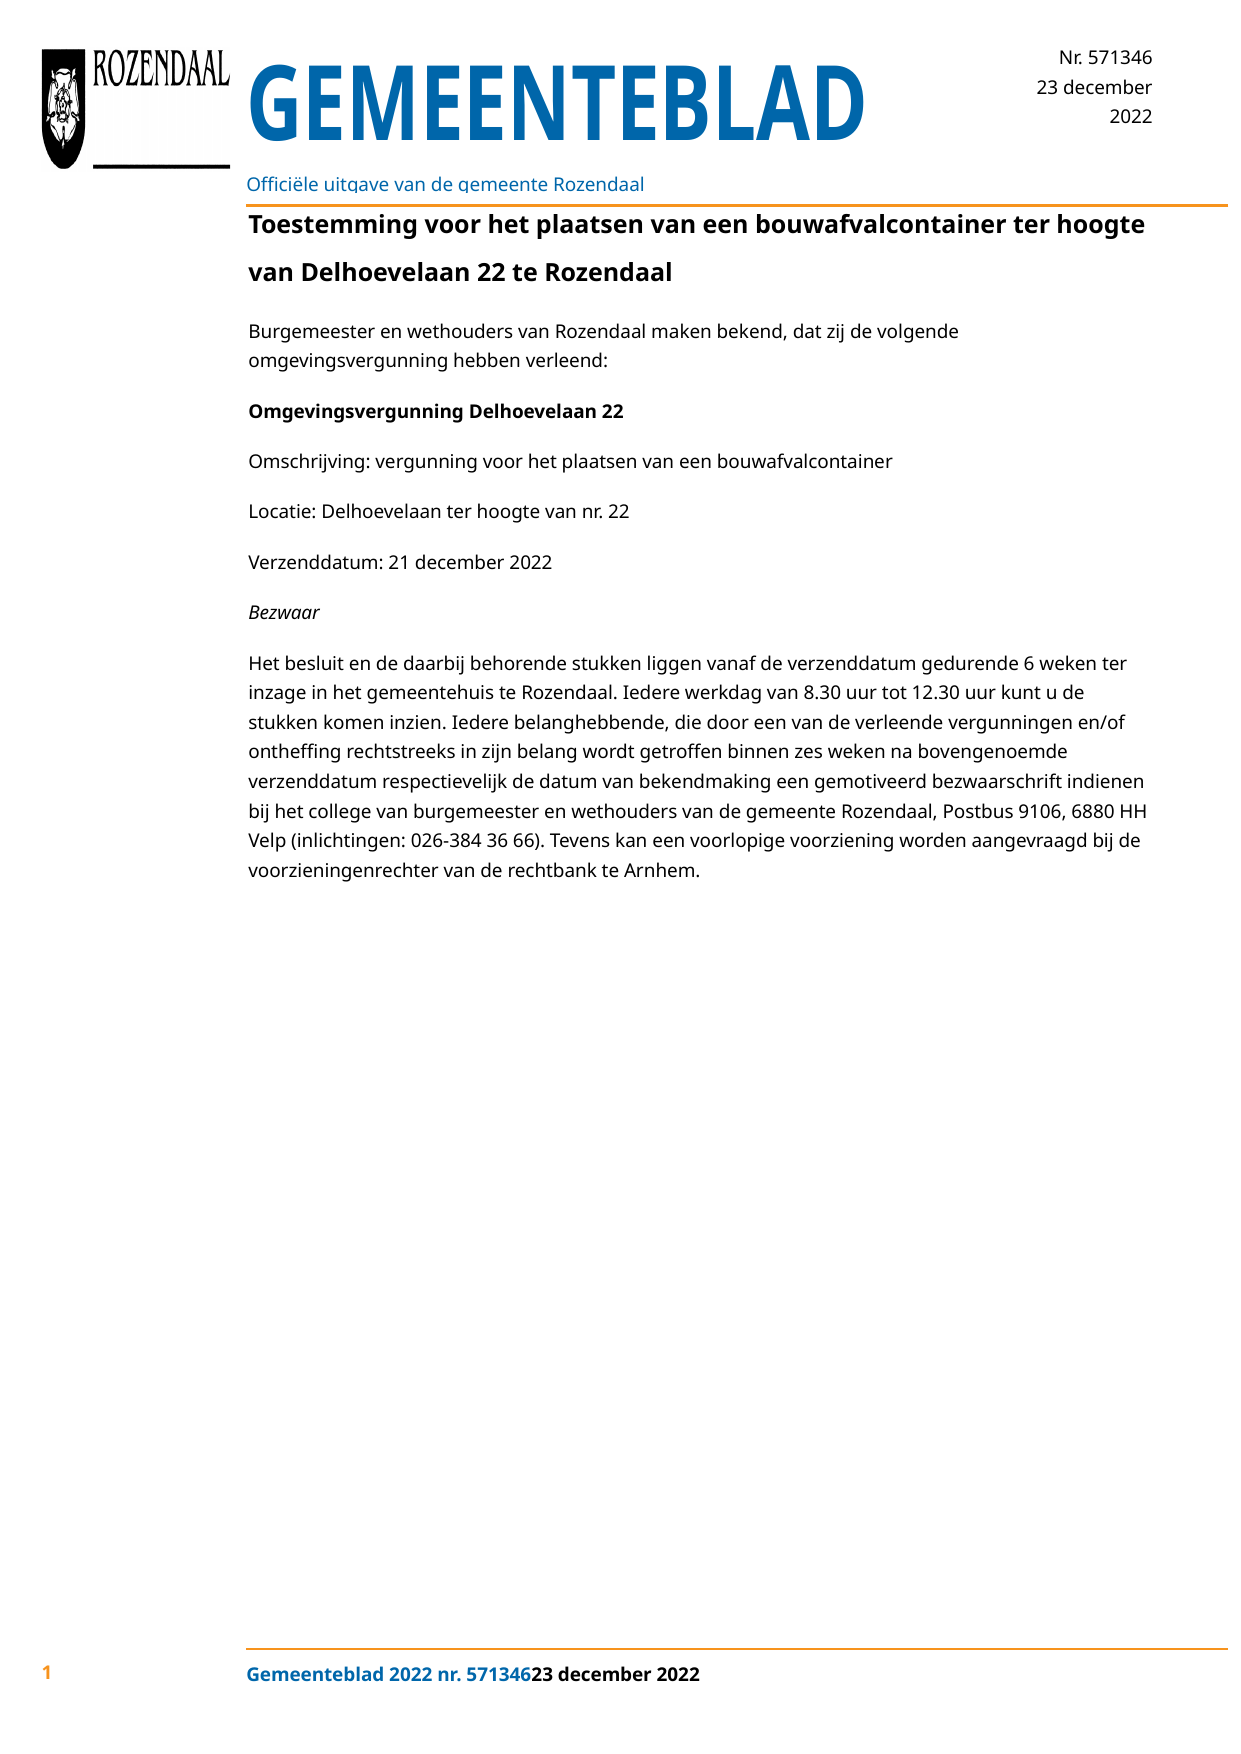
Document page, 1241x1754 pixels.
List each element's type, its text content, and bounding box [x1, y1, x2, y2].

text Toestemming voor het plaatsen van een bouwafvalcontainer ter hoogte van Delhoevelaan 22 te Rozendaal [248, 207, 1152, 288]
text Omgevingsvergunning Delhoevelaan 22 [248, 398, 1152, 424]
text Locatie: Delhoevelaan ter hoogte van nr. 22 [248, 499, 1152, 524]
text Bezwaar [248, 599, 1152, 625]
text Omschrijving: vergunning voor het plaatsen van een bouwafvalcontainer [248, 448, 1152, 474]
picture [41, 47, 231, 172]
text Verzenddatum: 21 december 2022 [248, 549, 1152, 575]
text Burgemeester en wethouders van Rozendaal maken bekend, dat zij de volgende omgevingsvergunning hebben verleend: [248, 318, 1152, 373]
text Het besluit en de daarbij behorende stukken liggen vanaf de verzenddatum gedurende 6 weken ter inzage in het gemeentehuis te Rozendaal. Iedere werkdag van 8.30 uur tot 12.30 uur kunt u de stukken komen inzien. Iedere belanghebbende, die door een van de verleende vergunningen en/of ontheffing rechtstreeks in zijn belang wordt getroffen binnen zes weken na bovengenoemde verzenddatum respectievelijk de datum van bekendmaking een gemotiveerd bezwaarschrift indienen bij het college van burgemeester en wethouders van de gemeente Rozendaal, Postbus 9106, 6880 HH Velp (inlichtingen: 026-384 36 66). Tevens kan een voorlopige voorziening worden aangevraagd bij de voorzieningenrechter van de rechtbank te Arnhem. [248, 650, 1152, 883]
